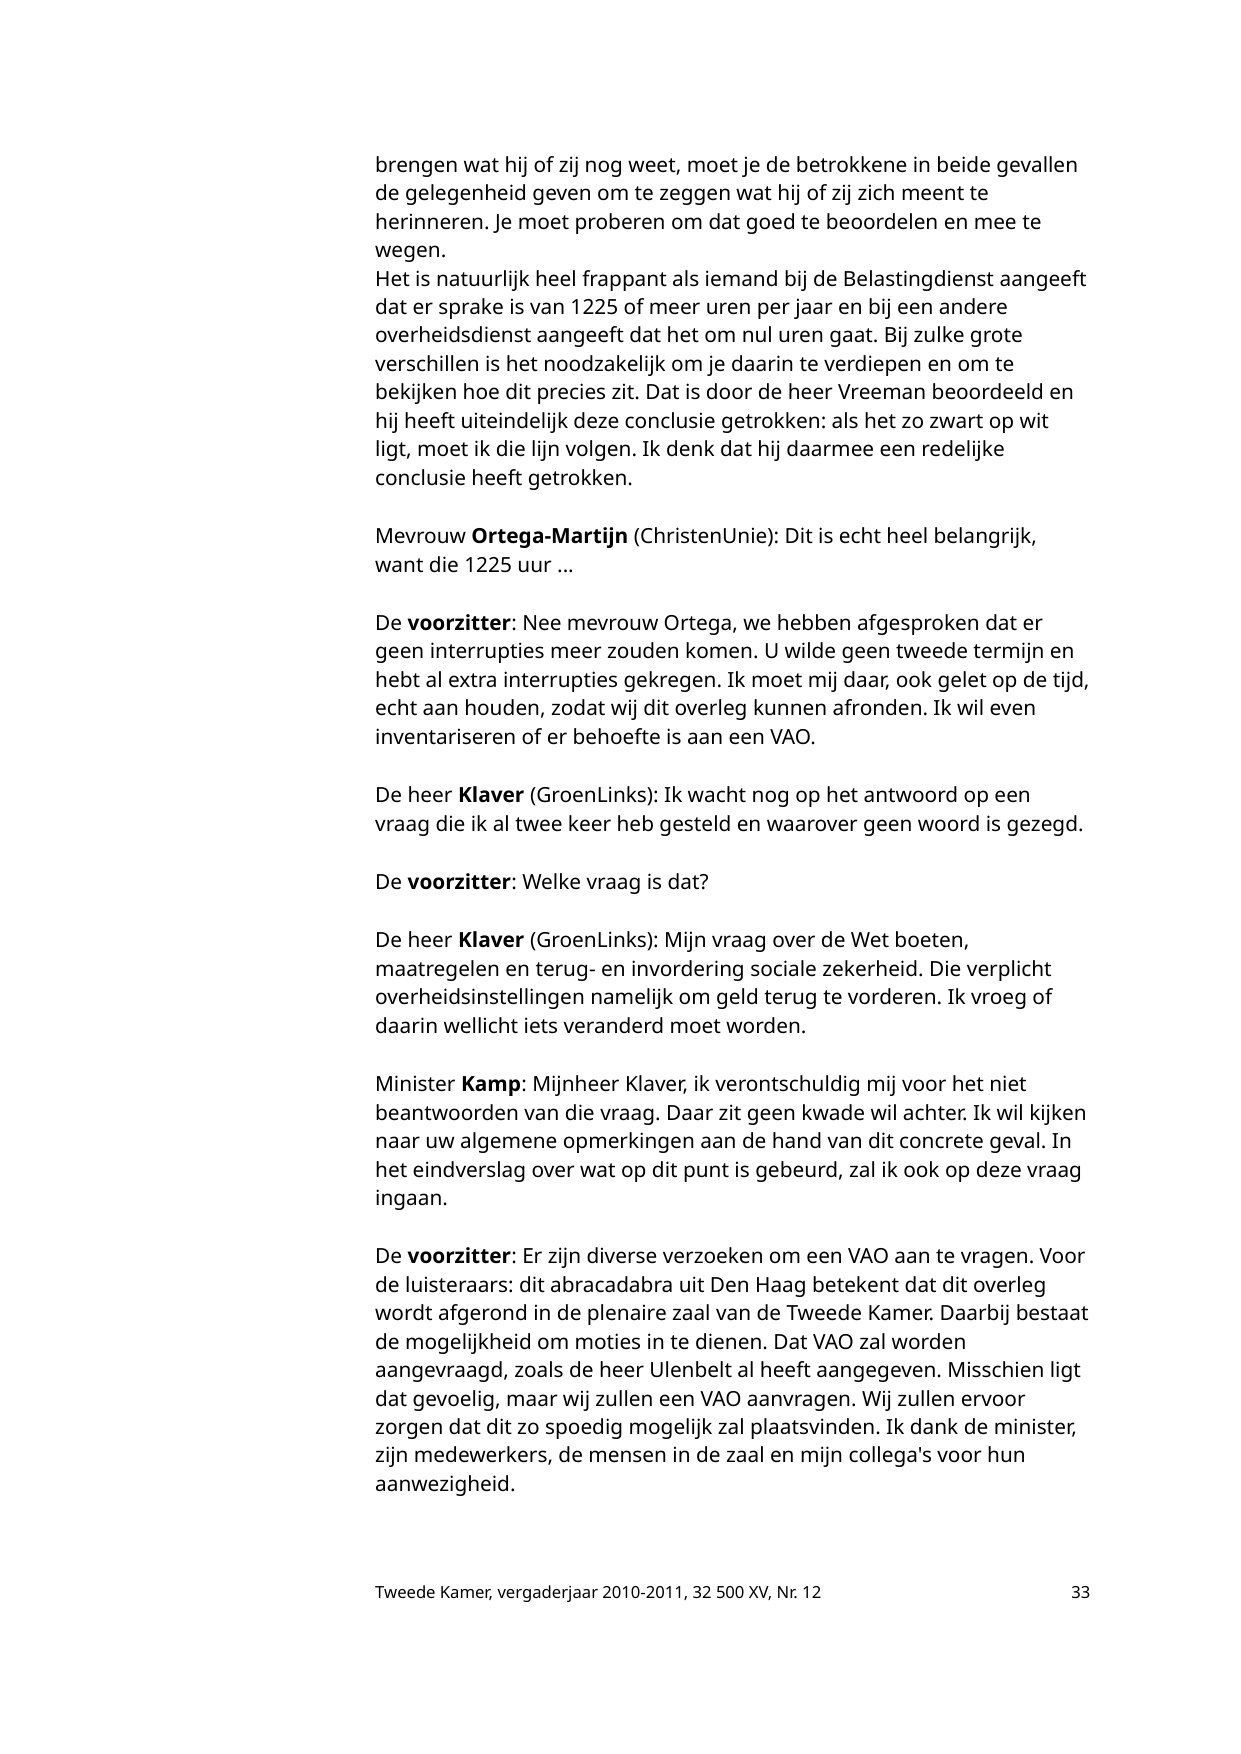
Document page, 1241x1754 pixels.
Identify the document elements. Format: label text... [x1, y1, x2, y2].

text brengen wat hij of zij nog weet, moet je de betrokkene in beide gevallen de gelegenheid geven om te zeggen wat hij of zij zich meent te herinneren. Je moet proberen om dat goed te beoordelen en mee te wegen. [375, 150, 1090, 264]
text De voorzitter: Welke vraag is dat? [375, 867, 1090, 896]
text De heer Klaver (GroenLinks): Ik wacht nog op het antwoord op een vraag die ik al twee keer heb gesteld en waarover geen woord is gezegd. [375, 780, 1090, 837]
text De heer Klaver (GroenLinks): Mijn vraag over de Wet boeten, maatregelen en terug- en invordering sociale zekerheid. Die verplicht overheidsinstellingen namelijk om geld terug te vorderen. Ik vroeg of daarin wellicht iets veranderd moet worden. [375, 926, 1090, 1039]
text Minister Kamp: Mijnheer Klaver, ik verontschuldig mij voor het niet beantwoorden van die vraag. Daar zit geen kwade wil achter. Ik wil kijken naar uw algemene opmerkingen aan de hand van dit concrete geval. In het eindverslag over wat op dit punt is gebeurd, zal ik ook op deze vraag ingaan. [375, 1069, 1090, 1212]
text Mevrouw Ortega-Martijn (ChristenUnie): Dit is echt heel belangrijk, want die 1225 uur ... [375, 521, 1090, 578]
text De voorzitter: Nee mevrouw Ortega, we hebben afgesproken dat er geen interrupties meer zouden komen. U wilde geen tweede termijn en hebt al extra interrupties gekregen. Ik moet mij daar, ook gelet op de tijd, echt aan houden, zodat wij dit overleg kunnen afronden. Ik wil even inventariseren of er behoefte is aan een VAO. [375, 608, 1090, 750]
text Het is natuurlijk heel frappant als iemand bij de Belastingdienst aangeeft dat er sprake is van 1225 of meer uren per jaar en bij een andere overheidsdienst aangeeft dat het om nul uren gaat. Bij zulke grote verschillen is het noodzakelijk om je daarin te verdiepen en om te bekijken hoe dit precies zit. Dat is door de heer Vreeman beoordeeld en hij heeft uiteindelijk deze conclusie getrokken: als het zo zwart op wit ligt, moet ik die lijn volgen. Ik denk dat hij daarmee een redelijke conclusie heeft getrokken. [375, 264, 1090, 491]
text De voorzitter: Er zijn diverse verzoeken om een VAO aan te vragen. Voor de luisteraars: dit abracadabra uit Den Haag betekent dat dit overleg wordt afgerond in de plenaire zaal van de Tweede Kamer. Daarbij bestaat de mogelijkheid om moties in te dienen. Dat VAO zal worden aangevraagd, zoals de heer Ulenbelt al heeft aangegeven. Misschien ligt dat gevoelig, maar wij zullen een VAO aanvragen. Wij zullen ervoor zorgen dat dit zo spoedig mogelijk zal plaatsvinden. Ik dank de minister, zijn medewerkers, de mensen in de zaal en mijn collega's voor hun aanwezigheid. [375, 1242, 1090, 1497]
